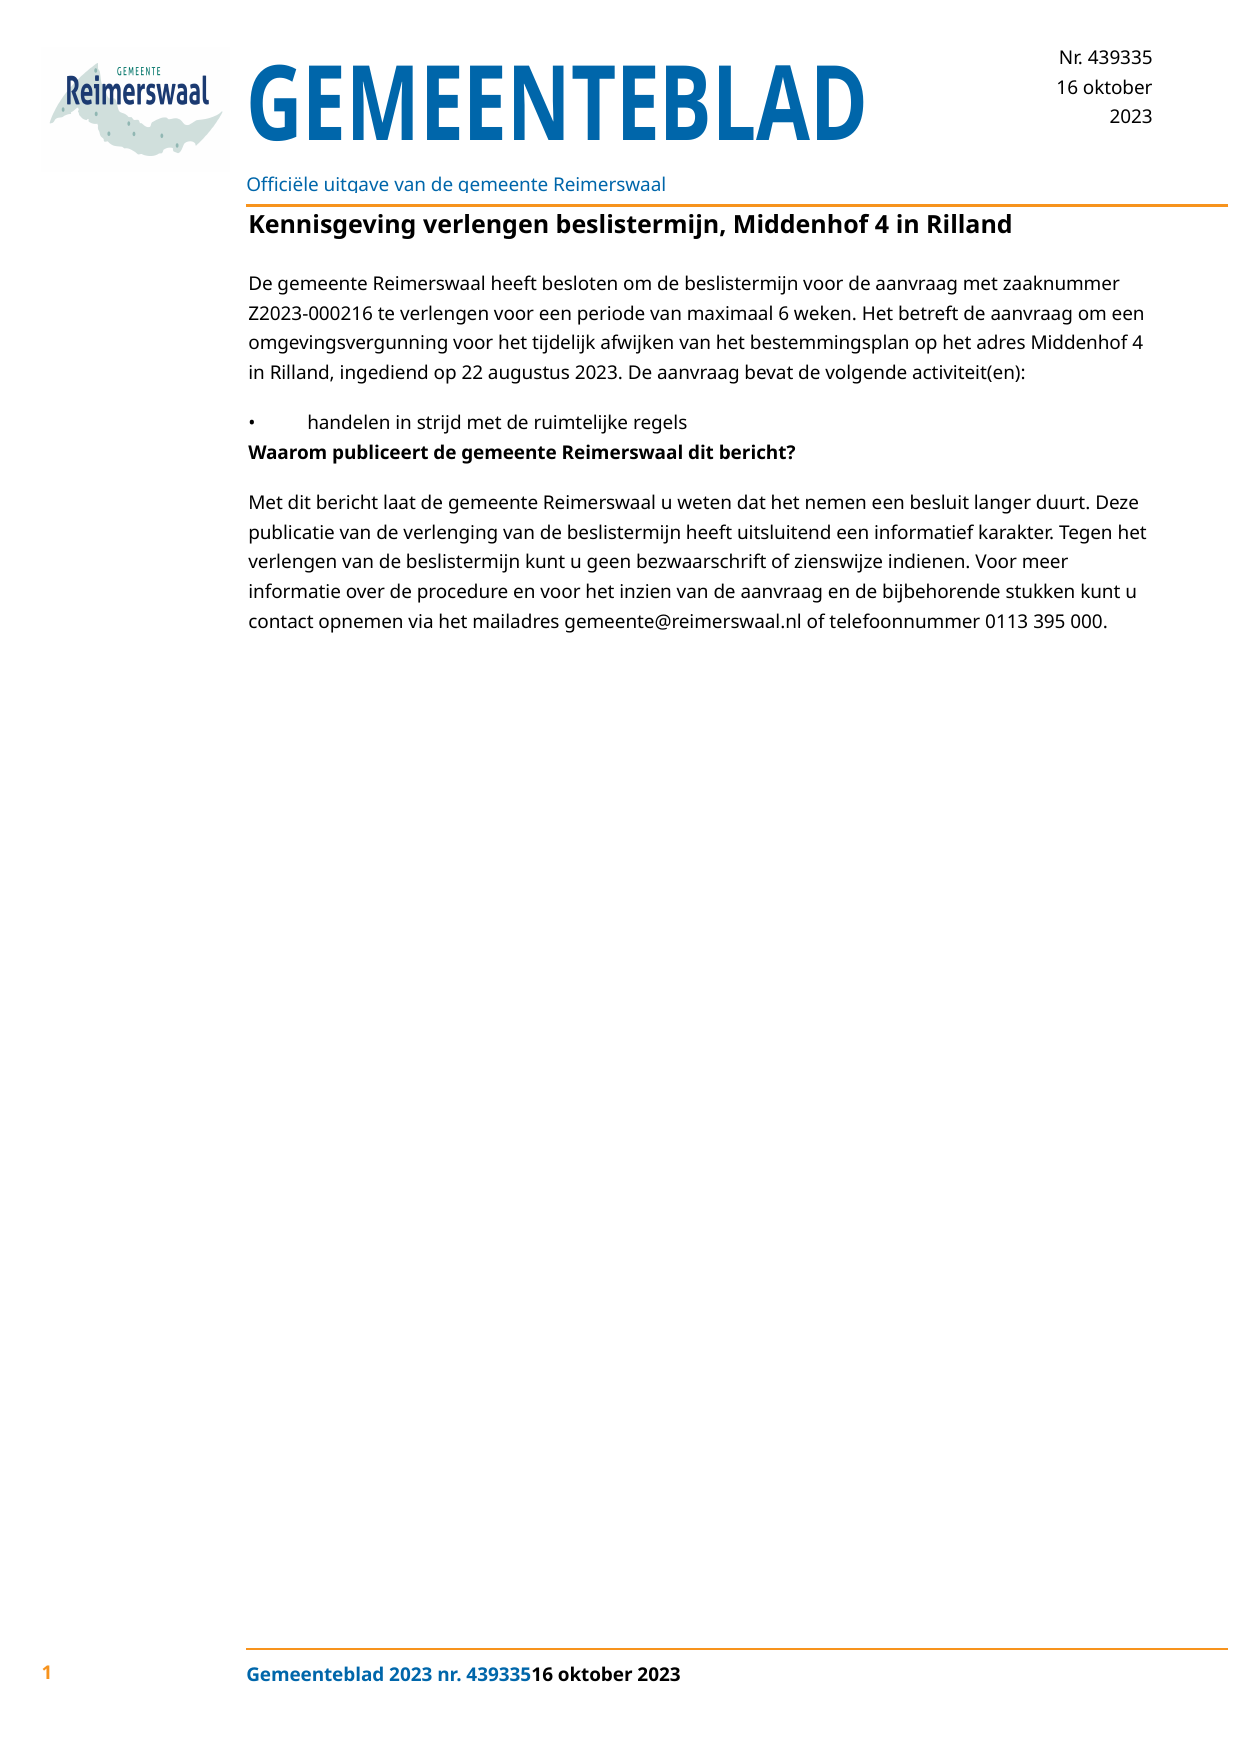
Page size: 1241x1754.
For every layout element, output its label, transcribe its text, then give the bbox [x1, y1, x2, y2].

text De gemeente Reimerswaal heeft besloten om de beslistermijn voor de aanvraag met zaaknummer Z2023-000216 te verlengen voor een periode van maximaal 6 weken. Het betreft de aanvraag om een omgevingsvergunning voor het tijdelijk afwijken van het bestemmingsplan op het adres Middenhof 4 in Rilland, ingediend op 22 augustus 2023. De aanvraag bevat de volgende activiteit(en): [248, 270, 1152, 385]
picture [41, 47, 231, 172]
text Met dit bericht laat de gemeente Reimerswaal u weten dat het nemen een besluit langer duurt. Deze publicatie van de verlenging van de beslistermijn heeft uitsluitend een informatief karakter. Tegen het verlengen van de beslistermijn kunt u geen bezwaarschrift of zienswijze indienen. Voor meer informatie over de procedure en voor het inzien van de aanvraag en de bijbehorende stukken kunt u contact opnemen via het mailadres gemeente@reimerswaal.nl of telefoonnummer 0113 395 000. [248, 489, 1152, 633]
text Waarom publiceert de gemeente Reimerswaal dit bericht? [248, 439, 1152, 465]
text Kennisgeving verlengen beslistermijn, Middenhof 4 in Rilland [248, 207, 1152, 241]
list handelen in strijd met de ruimtelijke regels [248, 409, 1152, 435]
